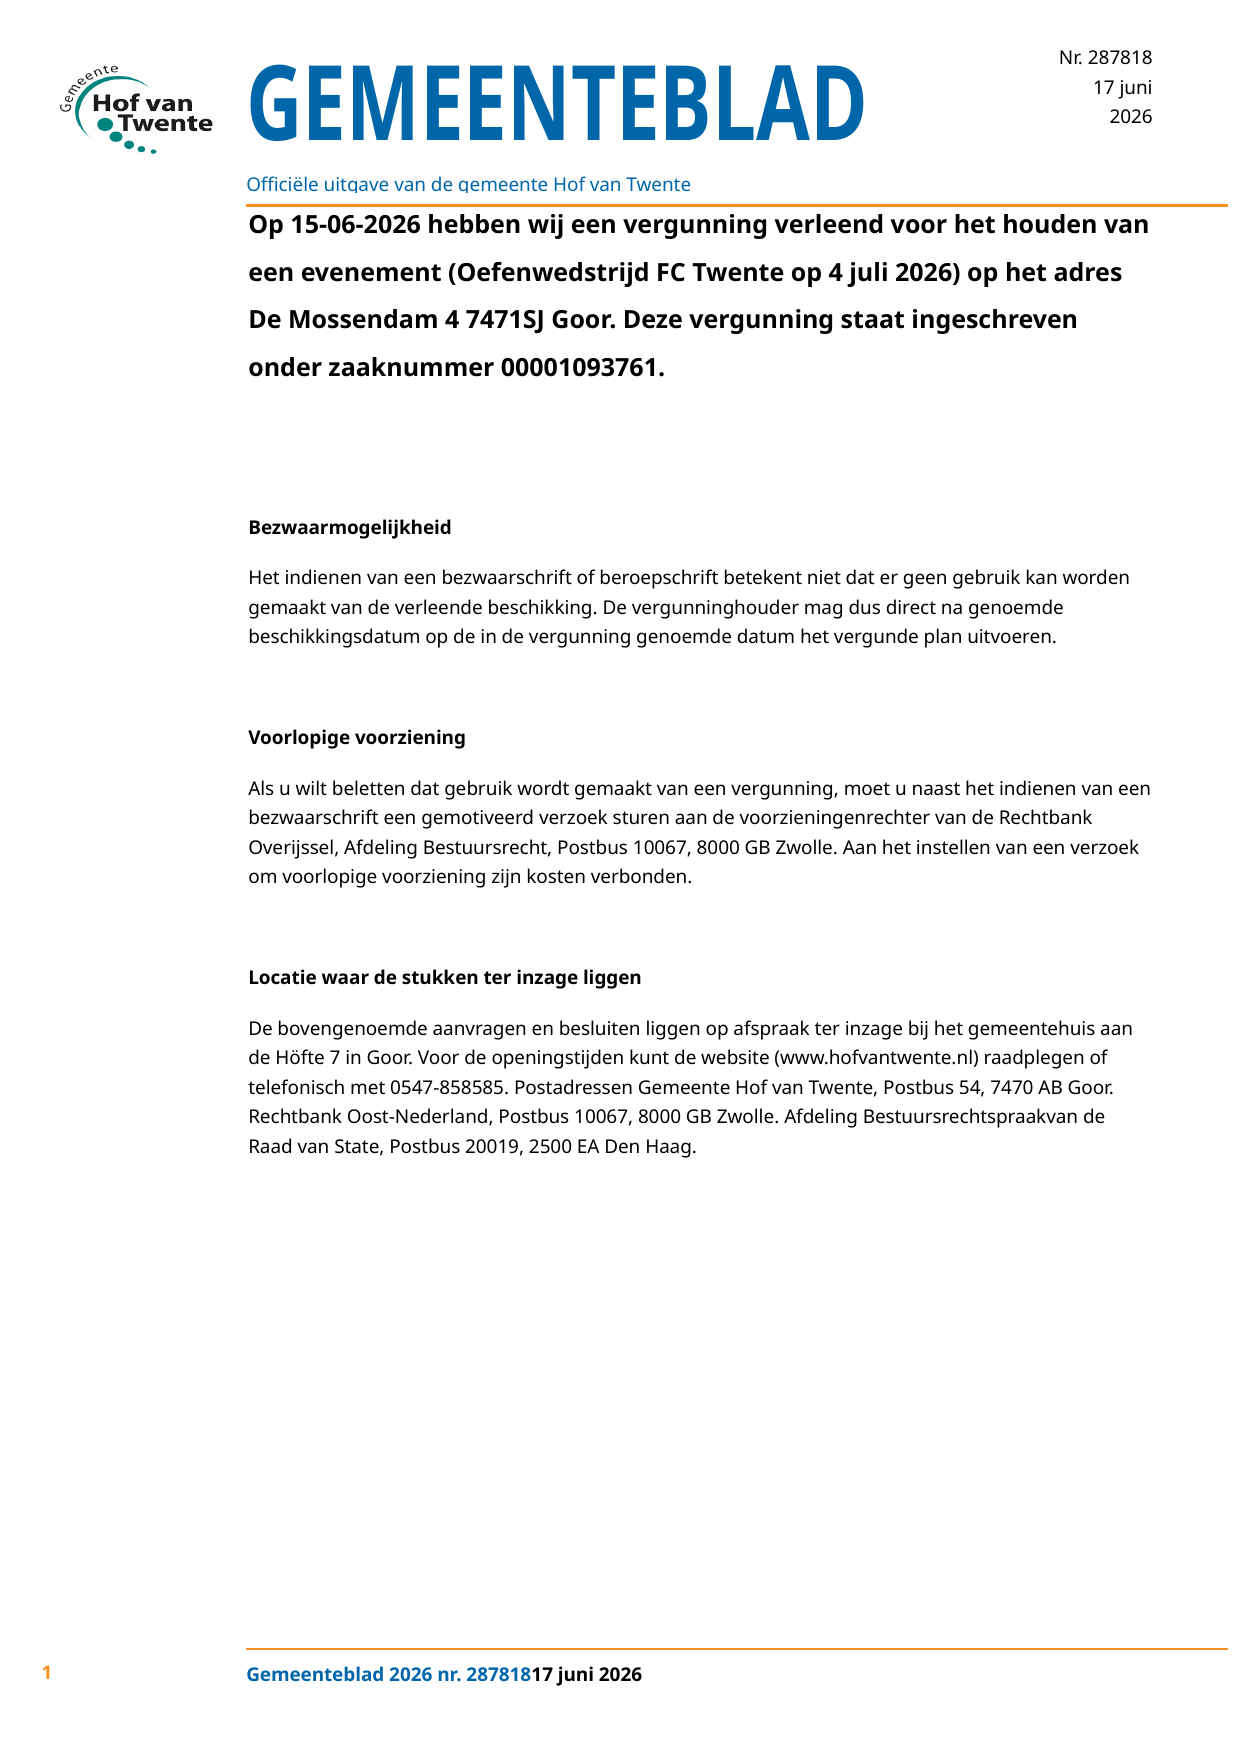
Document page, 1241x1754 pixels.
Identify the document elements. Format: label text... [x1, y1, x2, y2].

text Voorlopige voorziening [248, 724, 1152, 750]
text De bovengenoemde aanvragen en besluiten liggen op afspraak ter inzage bij het gemeentehuis aan de Höfte 7 in Goor. Voor de openingstijden kunt de website (www.hofvantwente.nl) raadplegen of telefonisch met 0547-858585. Postadressen Gemeente Hof van Twente, Postbus 54, 7470 AB Goor. Rechtbank Oost-Nederland, Postbus 10067, 8000 GB Zwolle. Afdeling Bestuursrechtspraakvan de Raad van State, Postbus 20019, 2500 EA Den Haag. [248, 1015, 1152, 1159]
text Het indienen van een bezwaarschrift of beroepschrift betekent niet dat er geen gebruik kan worden gemaakt van de verleende beschikking. De vergunninghouder mag dus direct na genoemde beschikkingsdatum op de in de vergunning genoemde datum het vergunde plan uitvoeren. [248, 564, 1152, 649]
text Locatie waar de stukken ter inzage liggen [248, 964, 1152, 990]
text Op 15-06-2026 hebben wij een vergunning verleend voor het houden van een evenement (Oefenwedstrijd FC Twente op 4 juli 2026) op het adres De Mossendam 4 7471SJ Goor. Deze vergunning staat ingeschreven onder zaaknummer 00001093761. [248, 207, 1152, 384]
text Als u wilt beletten dat gebruik wordt gemaakt van een vergunning, moet u naast het indienen van een bezwaarschrift een gemotiveerd verzoek sturen aan de voorzieningenrechter van de Rechtbank Overijssel, Afdeling Bestuursrecht, Postbus 10067, 8000 GB Zwolle. Aan het instellen van een verzoek om voorlopige voorziening zijn kosten verbonden. [248, 775, 1152, 889]
picture [41, 47, 231, 172]
text Bezwaarmogelijkheid [248, 514, 1152, 540]
